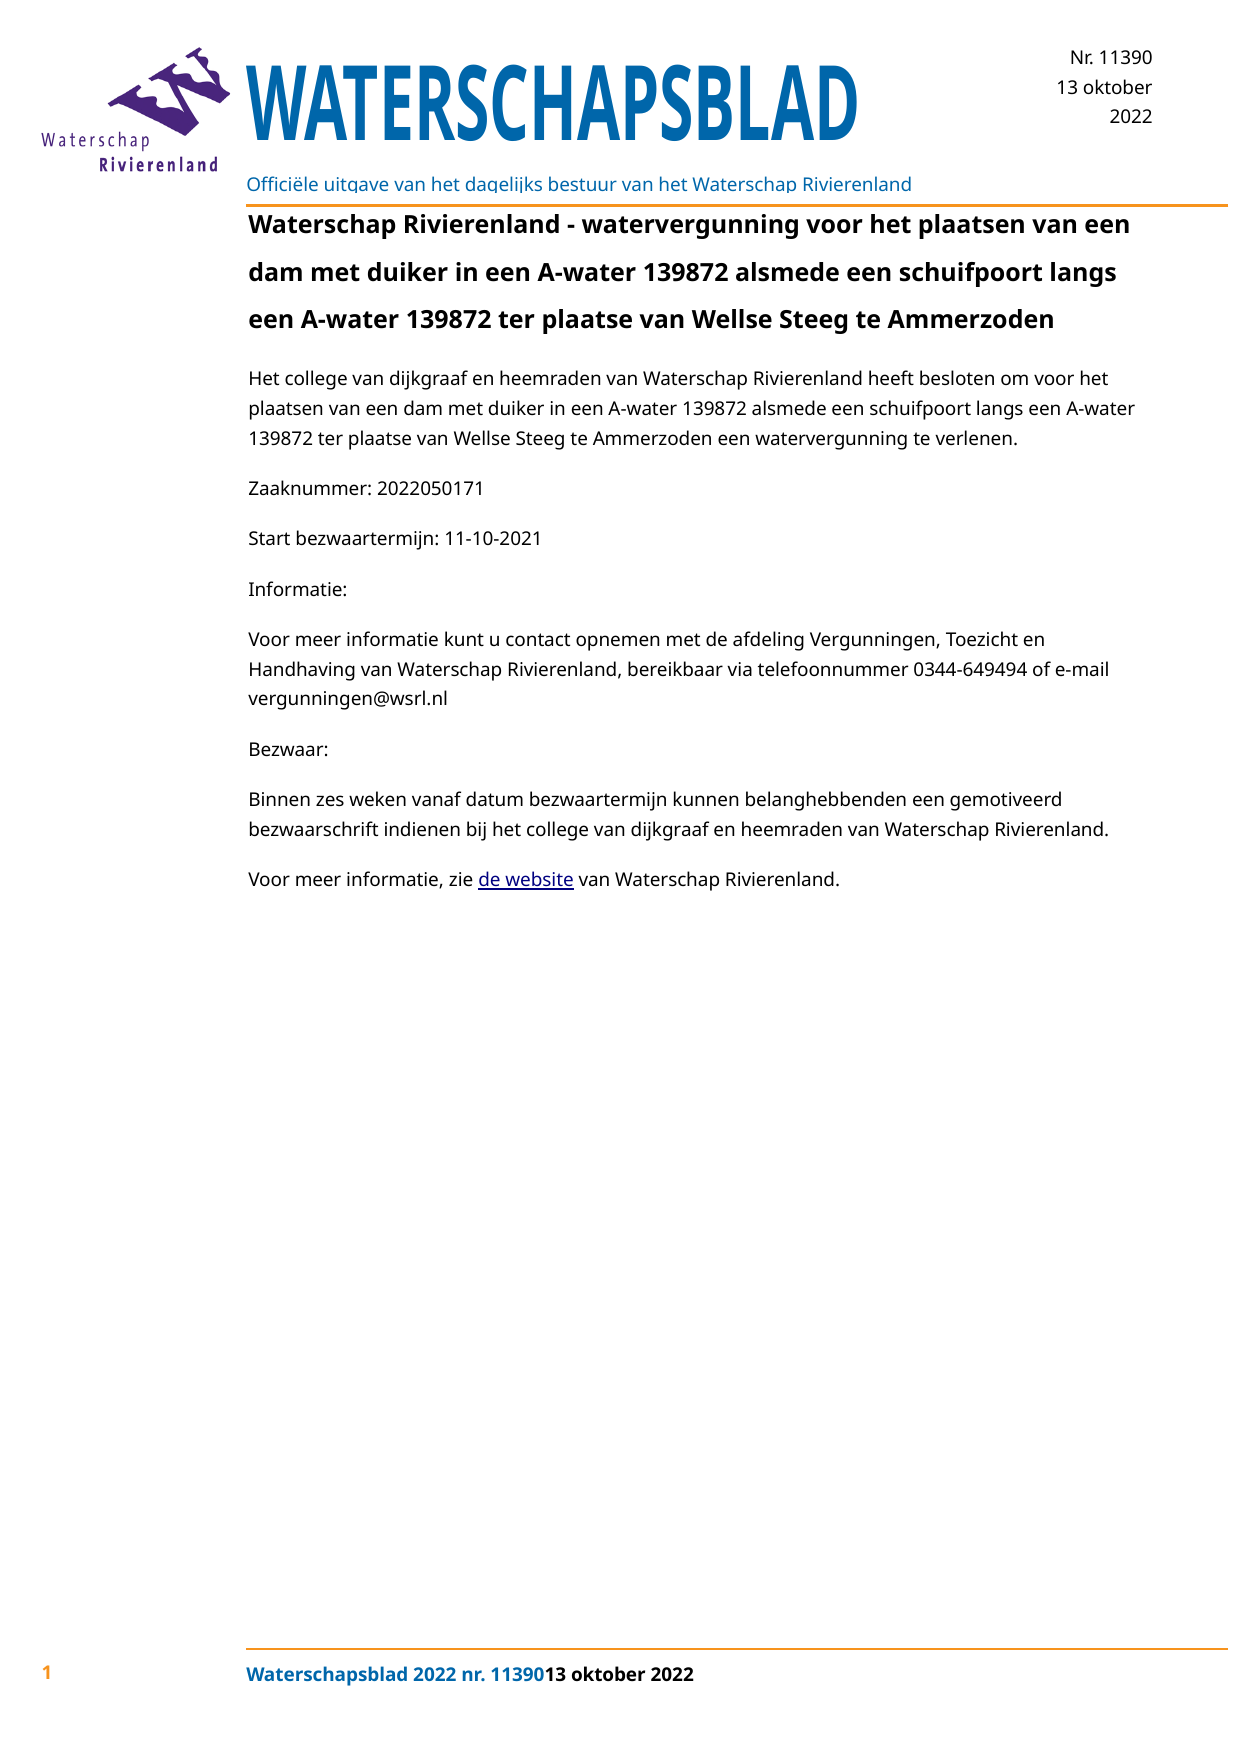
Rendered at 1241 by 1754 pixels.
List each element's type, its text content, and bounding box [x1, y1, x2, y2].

text Zaaknummer: 2022050171 [248, 475, 1152, 501]
text Bezwaar: [248, 736, 1152, 762]
text Voor meer informatie, zie de website van Waterschap Rivierenland. [248, 866, 1152, 892]
text Waterschap Rivierenland - watervergunning voor het plaatsen van een dam met duiker in een A-water 139872 alsmede een schuifpoort langs een A-water 139872 ter plaatse van Wellse Steeg te Ammerzoden [248, 207, 1152, 336]
text Het college van dijkgraaf en heemraden van Waterschap Rivierenland heeft besloten om voor het plaatsen van een dam met duiker in een A-water 139872 alsmede een schuifpoort langs een A-water 139872 ter plaatse van Wellse Steeg te Ammerzoden een watervergunning te verlenen. [248, 366, 1152, 450]
picture [41, 47, 231, 172]
text Start bezwaartermijn: 11-10-2021 [248, 526, 1152, 551]
text Binnen zes weken vanaf datum bezwaartermijn kunnen belanghebbenden een gemotiveerd bezwaarschrift indienen bij het college van dijkgraaf en heemraden van Waterschap Rivierenland. [248, 786, 1152, 842]
text Voor meer informatie kunt u contact opnemen met de afdeling Vergunningen, Toezicht en Handhaving van Waterschap Rivierenland, bereikbaar via telefoonnummer 0344-649494 of e-mail vergunningen@wsrl.nl [248, 626, 1152, 711]
text Informatie: [248, 576, 1152, 602]
